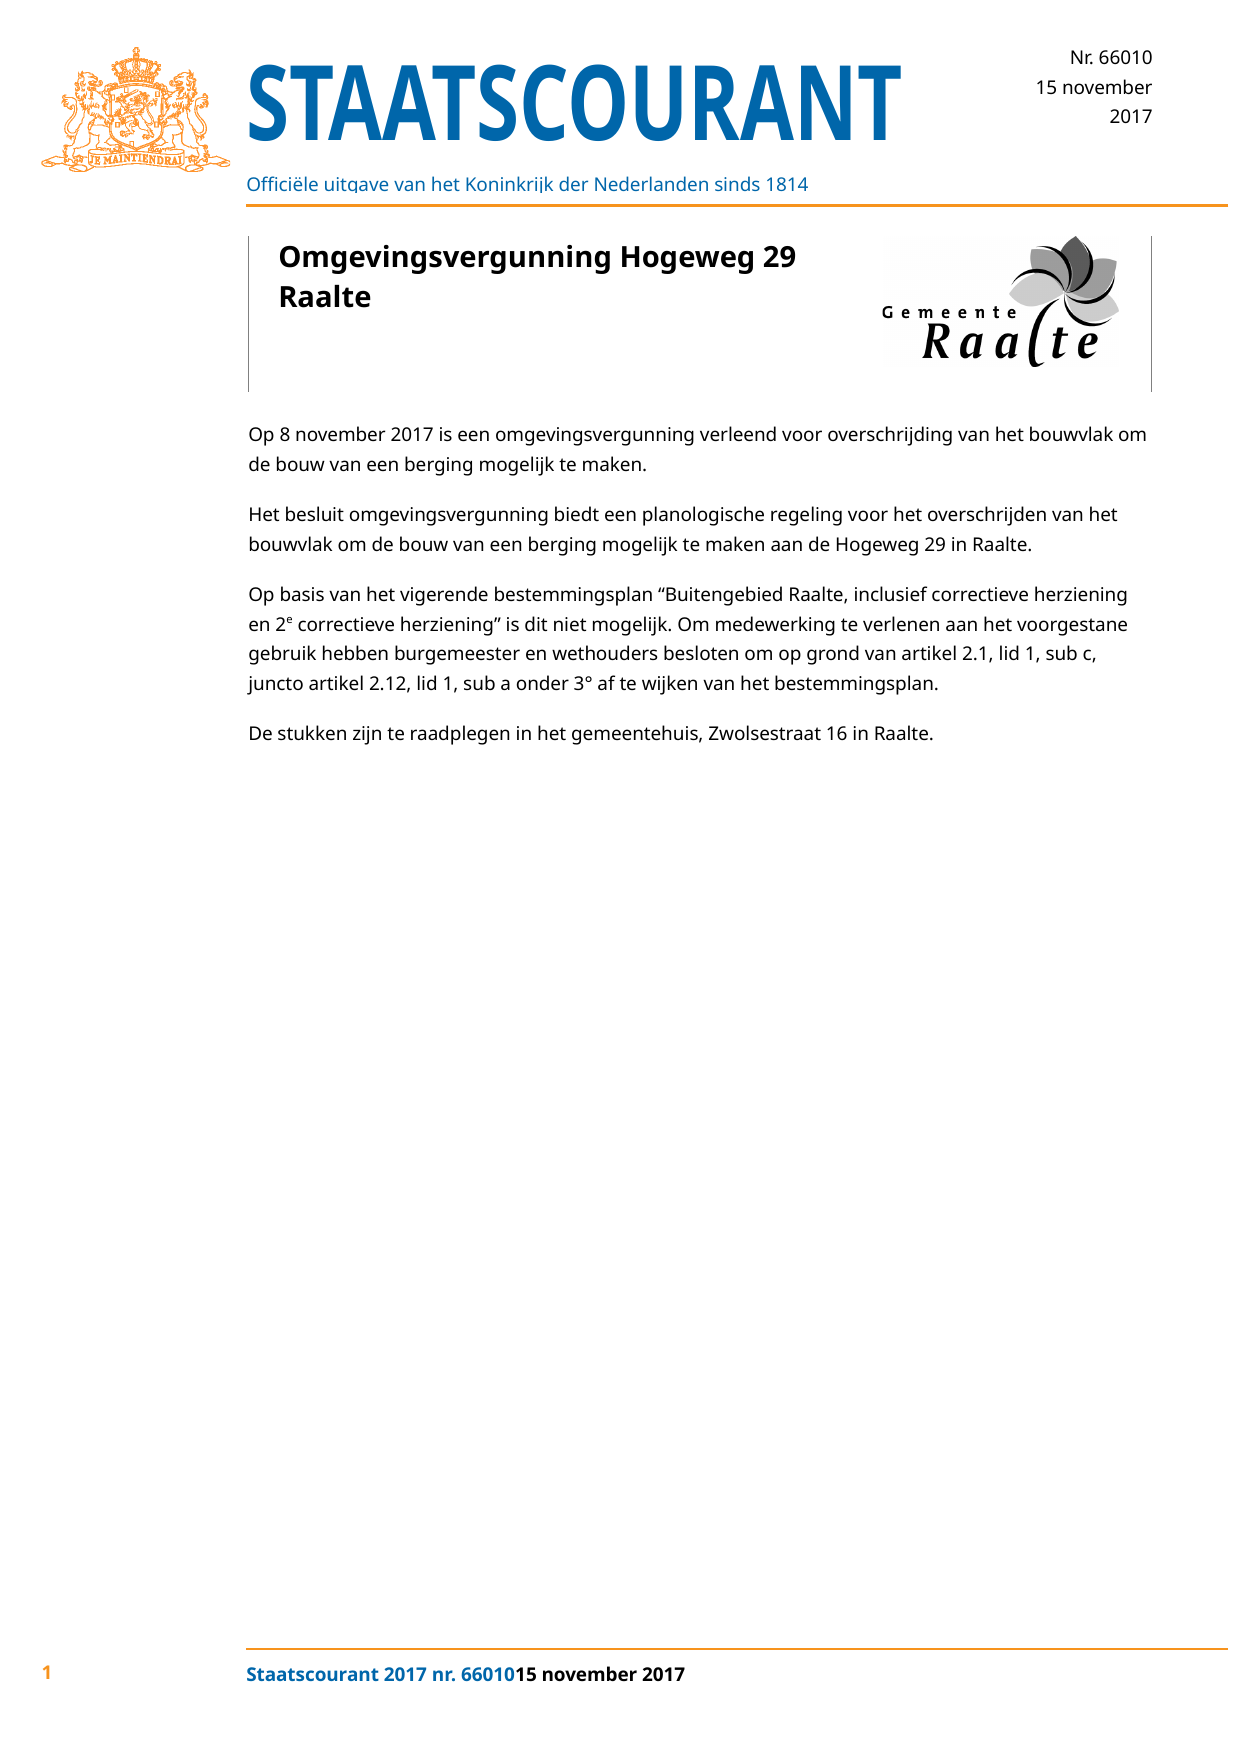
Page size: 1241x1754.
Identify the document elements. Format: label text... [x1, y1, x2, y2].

text Op basis van het vigerende bestemmingsplan “Buitengebied Raalte, inclusief correctieve herziening en 2e correctieve herziening” is dit niet mogelijk. Om medewerking te verlenen aan het voorgestane gebruik hebben burgemeester en wethouders besloten om op grond van artikel 2.1, lid 1, sub c, juncto artikel 2.12, lid 1, sub a onder 3° af te wijken van het bestemmingsplan. [248, 581, 1152, 696]
picture [882, 236, 1119, 367]
text De stukken zijn te raadplegen in het gemeentehuis, Zwolsestraat 16 in Raalte. [248, 721, 1152, 746]
picture [41, 47, 231, 172]
text Het besluit omgevingsvergunning biedt een planologische regeling voor het overschrijden van het bouwvlak om de bouw van een berging mogelijk te maken aan de Hogeweg 29 in Raalte. [248, 501, 1152, 557]
table_header Omgevingsvergunning Hogeweg 29 Raalte [249, 236, 850, 392]
table_header [850, 236, 1151, 392]
text Op 8 november 2017 is een omgevingsvergunning verleend voor overschrijding van het bouwvlak om de bouw van een berging mogelijk te maken. [248, 421, 1152, 477]
